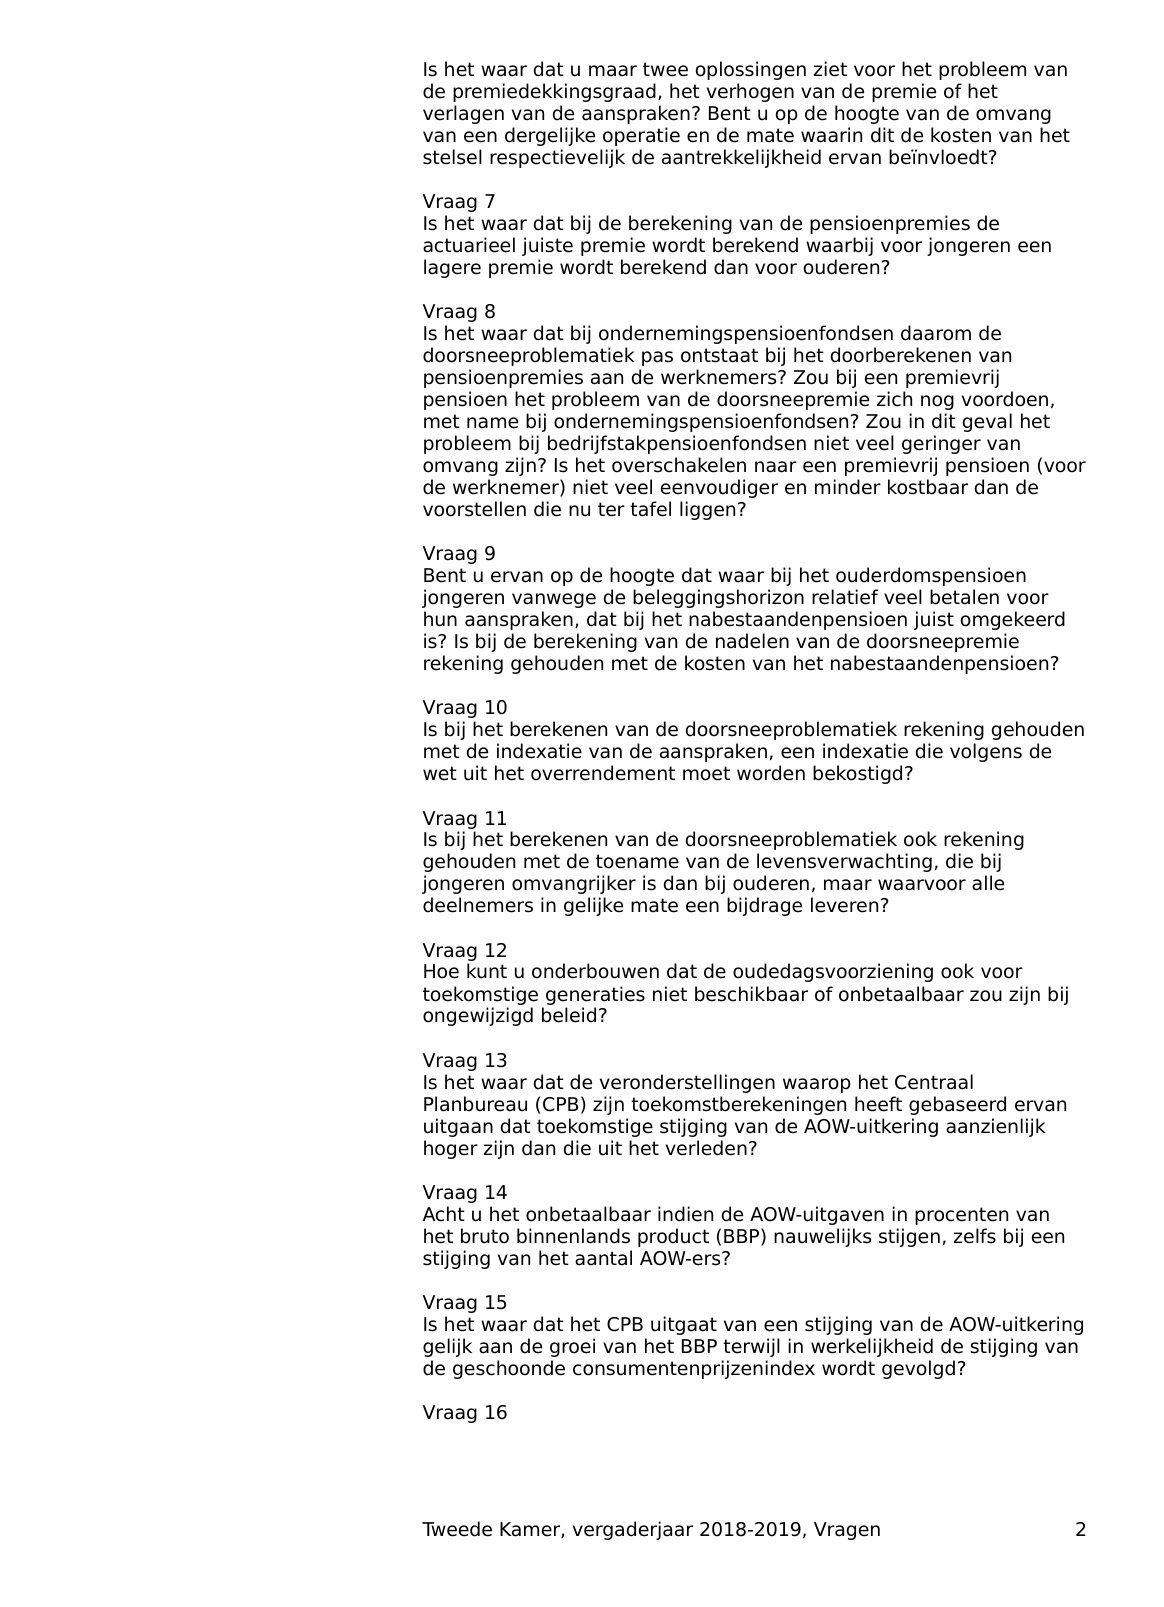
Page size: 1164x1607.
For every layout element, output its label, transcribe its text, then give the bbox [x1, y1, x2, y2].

text Acht u het onbetaalbaar indien de AOW-uitgaven in procenten van het bruto binnenlands product (BBP) nauwelijks stijgen, zelfs bij een stijging van het aantal AOW-ers? [422, 1204, 1087, 1269]
text Hoe kunt u onderbouwen dat de oudedagsvoorziening ook voor toekomstige generaties niet beschikbaar of onbetaalbaar zou zijn bij ongewijzigd beleid? [422, 961, 1087, 1027]
text Is het waar dat bij de berekening van de pensioenpremies de actuarieel juiste premie wordt berekend waarbij voor jongeren een lagere premie wordt berekend dan voor ouderen? [422, 213, 1087, 279]
text Is het waar dat u maar twee oplossingen ziet voor het probleem van de premiedekkingsgraad, het verhogen van de premie of het verlagen van de aanspraken? Bent u op de hoogte van de omvang van een dergelijke operatie en de mate waarin dit de kosten van het stelsel respectievelijk de aantrekkelijkheid ervan beïnvloedt? [422, 59, 1087, 169]
text Vraag 11 [422, 807, 1087, 829]
text Vraag 13 [422, 1049, 1087, 1072]
text Bent u ervan op de hoogte dat waar bij het ouderdomspensioen jongeren vanwege de beleggingshorizon relatief veel betalen voor hun aanspraken, dat bij het nabestaandenpensioen juist omgekeerd is? Is bij de berekening van de nadelen van de doorsneepremie rekening gehouden met de kosten van het nabestaandenpensioen? [422, 565, 1087, 675]
text Vraag 7 [422, 191, 1087, 213]
text Vraag 10 [422, 697, 1087, 719]
text Vraag 15 [422, 1292, 1087, 1314]
text Vraag 9 [422, 543, 1087, 565]
text Vraag 12 [422, 939, 1087, 961]
text Vraag 14 [422, 1182, 1087, 1204]
text Vraag 16 [422, 1402, 1087, 1424]
text Is bij het berekenen van de doorsneeproblematiek rekening gehouden met de indexatie van de aanspraken, een indexatie die volgens de wet uit het overrendement moet worden bekostigd? [422, 719, 1087, 785]
text Is het waar dat het CPB uitgaat van een stijging van de AOW-uitkering gelijk aan de groei van het BBP terwijl in werkelijkheid de stijging van de geschoonde consumentenprijzenindex wordt gevolgd? [422, 1314, 1087, 1380]
text Is het waar dat bij ondernemingspensioenfondsen daarom de doorsneeproblematiek pas ontstaat bij het doorberekenen van pensioenpremies aan de werknemers? Zou bij een premievrij pensioen het probleem van de doorsneepremie zich nog voordoen, met name bij ondernemingspensioenfondsen? Zou in dit geval het probleem bij bedrijfstakpensioenfondsen niet veel geringer van omvang zijn? Is het overschakelen naar een premievrij pensioen (voor de werknemer) niet veel eenvoudiger en minder kostbaar dan de voorstellen die nu ter tafel liggen? [422, 323, 1087, 521]
text Is het waar dat de veronderstellingen waarop het Centraal Planbureau (CPB) zijn toekomstberekeningen heeft gebaseerd ervan uitgaan dat toekomstige stijging van de AOW-uitkering aanzienlijk hoger zijn dan die uit het verleden? [422, 1072, 1087, 1159]
text Is bij het berekenen van de doorsneeproblematiek ook rekening gehouden met de toename van de levensverwachting, die bij jongeren omvangrijker is dan bij ouderen, maar waarvoor alle deelnemers in gelijke mate een bijdrage leveren? [422, 829, 1087, 917]
text Vraag 8 [422, 301, 1087, 323]
